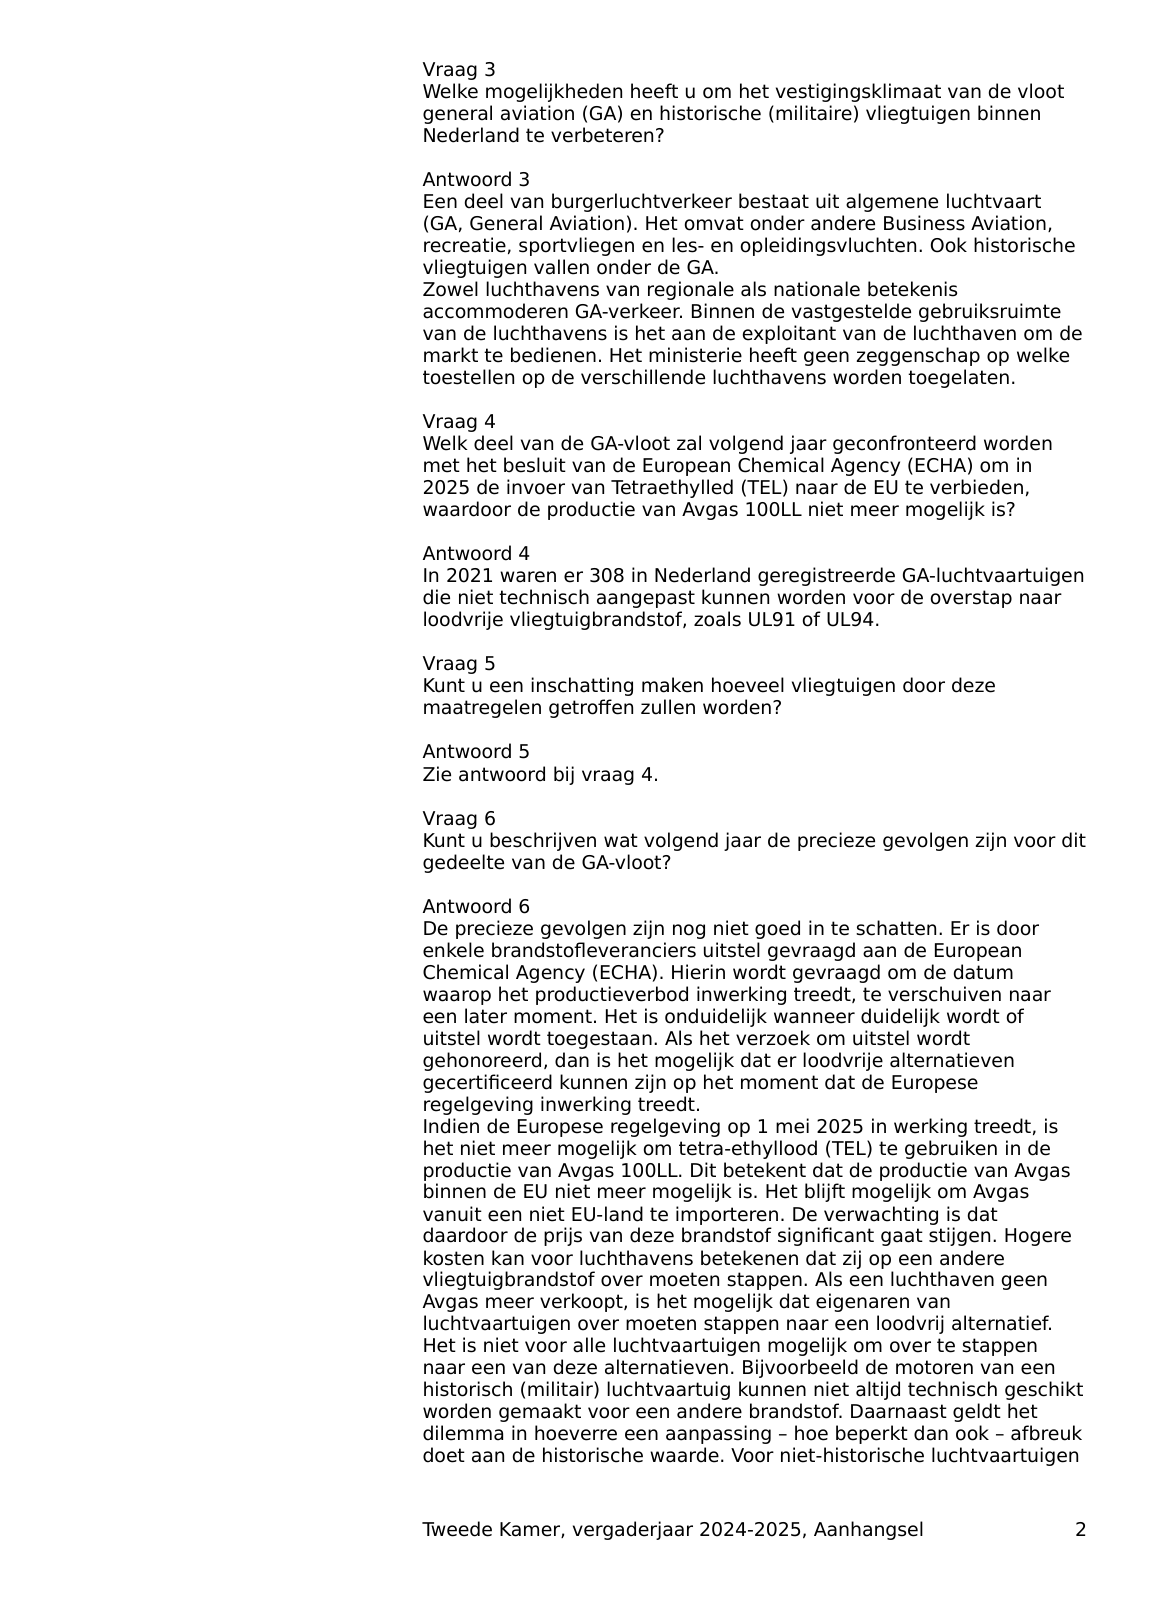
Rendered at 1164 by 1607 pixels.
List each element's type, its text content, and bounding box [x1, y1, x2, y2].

text Zie antwoord bij vraag 4. [422, 763, 1087, 785]
text Antwoord 6 [422, 896, 1087, 918]
text Vraag 6 [422, 808, 1087, 829]
text De precieze gevolgen zijn nog niet goed in te schatten. Er is door enkele brandstofleveranciers uitstel gevraagd aan de European Chemical Agency (ECHA). Hierin wordt gevraagd om de datum waarop het productieverbod inwerking treedt, te verschuiven naar een later moment. Het is onduidelijk wanneer duidelijk wordt of uitstel wordt toegestaan. Als het verzoek om uitstel wordt gehonoreerd, dan is het mogelijk dat er loodvrije alternatieven gecertificeerd kunnen zijn op het moment dat de Europese regelgeving inwerking treedt. [422, 918, 1087, 1116]
text Vraag 4 [422, 411, 1087, 433]
text Antwoord 5 [422, 741, 1087, 763]
text Zowel luchthavens van regionale als nationale betekenis accommoderen GA-verkeer. Binnen de vastgestelde gebruiksruimte van de luchthavens is het aan de exploitant van de luchthaven om de markt te bedienen. Het ministerie heeft geen zeggenschap op welke toestellen op de verschillende luchthavens worden toegelaten. [422, 279, 1087, 389]
text Kunt u een inschatting maken hoeveel vliegtuigen door deze maatregelen getroffen zullen worden? [422, 675, 1087, 719]
text Een deel van burgerluchtverkeer bestaat uit algemene luchtvaart (GA, General Aviation). Het omvat onder andere Business Aviation, recreatie, sportvliegen en les- en opleidingsvluchten. Ook historische vliegtuigen vallen onder de GA. [422, 191, 1087, 279]
text Antwoord 3 [422, 169, 1087, 191]
text Vraag 5 [422, 653, 1087, 675]
text Welke mogelijkheden heeft u om het vestigingsklimaat van de vloot general aviation (GA) en historische (militaire) vliegtuigen binnen Nederland te verbeteren? [422, 81, 1087, 147]
text Het is niet voor alle luchtvaartuigen mogelijk om over te stappen naar een van deze alternatieven. Bijvoorbeeld de motoren van een historisch (militair) luchtvaartuig kunnen niet altijd technisch geschikt worden gemaakt voor een andere brandstof. Daarnaast geldt het dilemma in hoeverre een aanpassing – hoe beperkt dan ook – afbreuk doet aan de historische waarde. Voor niet-historische luchtvaartuigen [422, 1335, 1087, 1467]
text Welk deel van de GA-vloot zal volgend jaar geconfronteerd worden met het besluit van de European Chemical Agency (ECHA) om in 2025 de invoer van Tetraethylled (TEL) naar de EU te verbieden, waardoor de productie van Avgas 100LL niet meer mogelijk is? [422, 433, 1087, 521]
text In 2021 waren er 308 in Nederland geregistreerde GA-luchtvaartuigen die niet technisch aangepast kunnen worden voor de overstap naar loodvrije vliegtuigbrandstof, zoals UL91 of UL94. [422, 565, 1087, 631]
text Kunt u beschrijven wat volgend jaar de precieze gevolgen zijn voor dit gedeelte van de GA-vloot? [422, 829, 1087, 873]
text Indien de Europese regelgeving op 1 mei 2025 in werking treedt, is het niet meer mogelijk om tetra-ethyllood (TEL) te gebruiken in de productie van Avgas 100LL. Dit betekent dat de productie van Avgas binnen de EU niet meer mogelijk is. Het blijft mogelijk om Avgas vanuit een niet EU-land te importeren. De verwachting is dat daardoor de prijs van deze brandstof significant gaat stijgen. Hogere kosten kan voor luchthavens betekenen dat zij op een andere vliegtuigbrandstof over moeten stappen. Als een luchthaven geen Avgas meer verkoopt, is het mogelijk dat eigenaren van luchtvaartuigen over moeten stappen naar een loodvrij alternatief. [422, 1116, 1087, 1335]
text Antwoord 4 [422, 543, 1087, 565]
text Vraag 3 [422, 59, 1087, 81]
